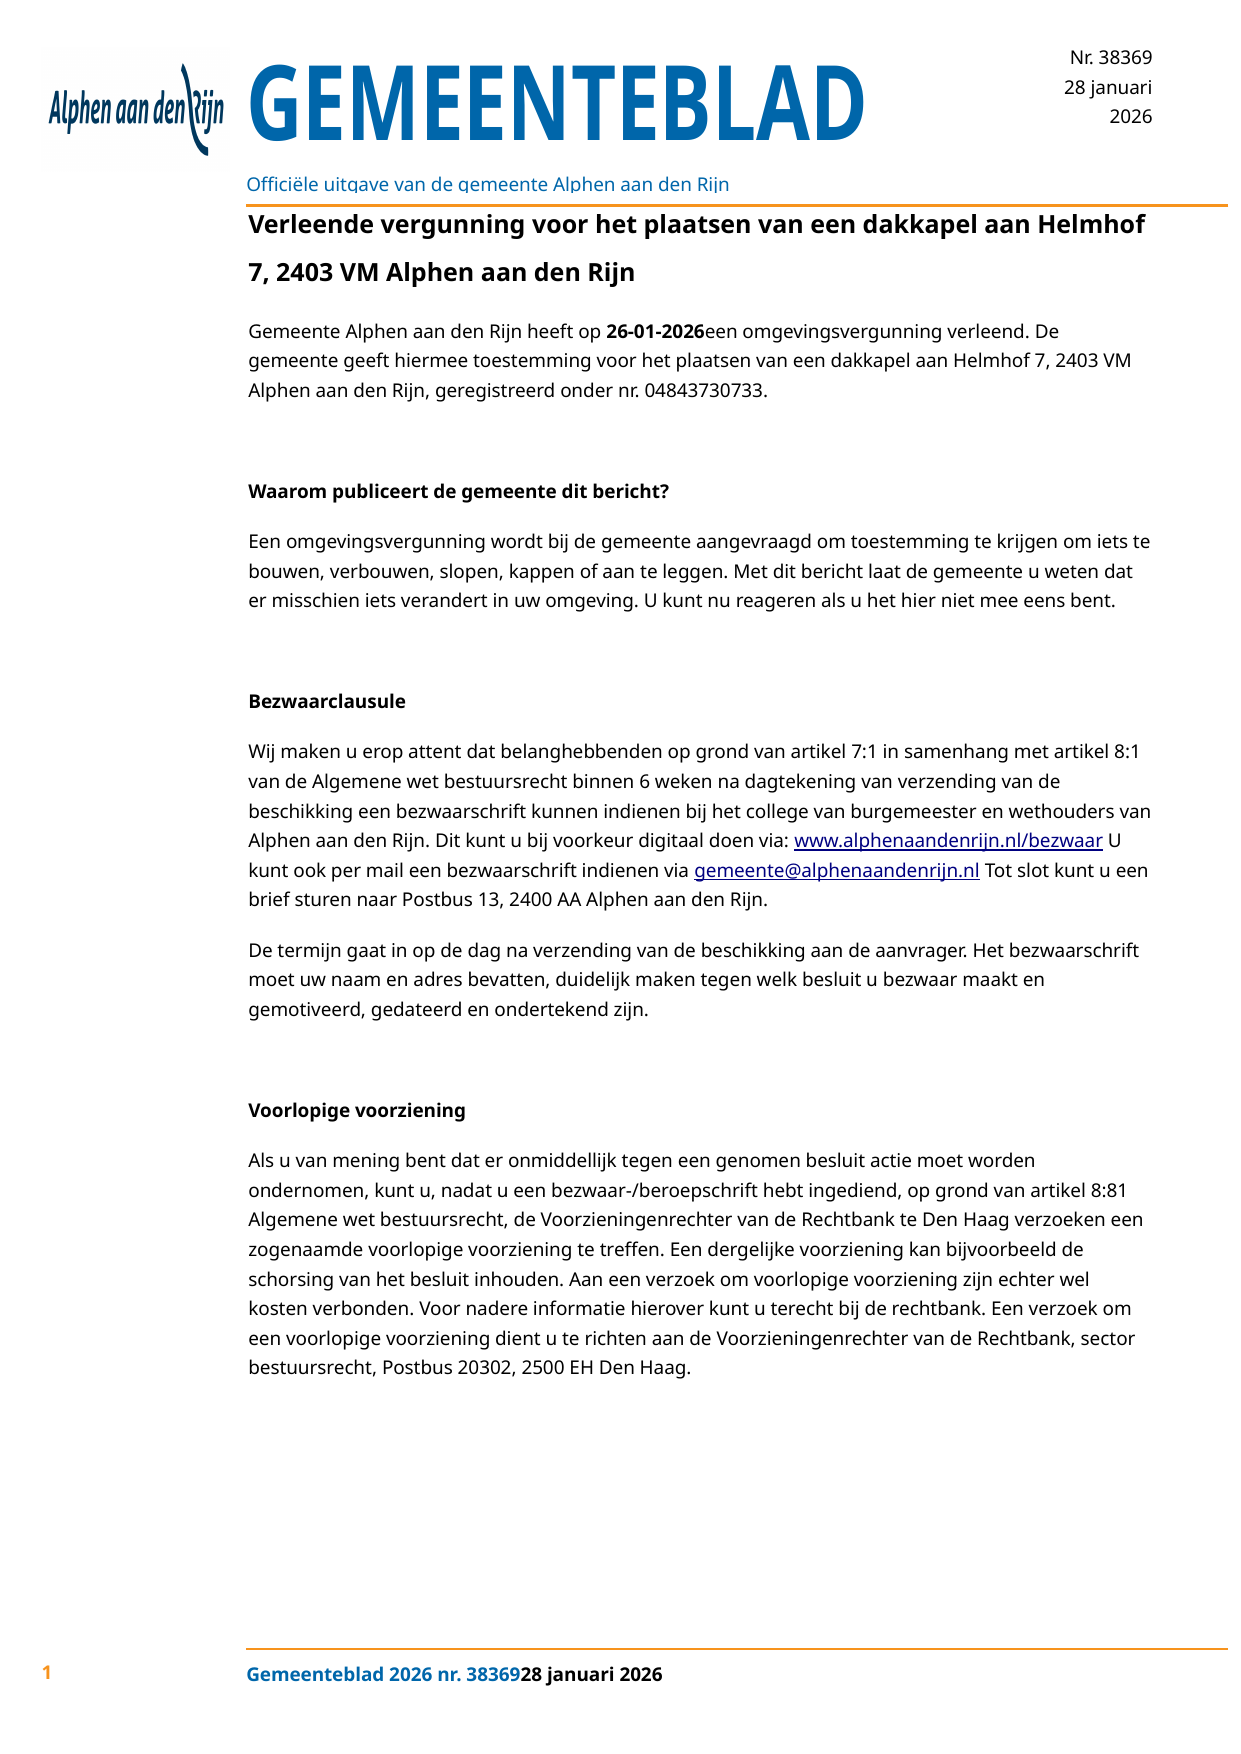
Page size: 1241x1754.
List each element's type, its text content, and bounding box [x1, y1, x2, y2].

picture [41, 47, 231, 172]
text Voorlopige voorziening [248, 1097, 1152, 1123]
text Verleende vergunning voor het plaatsen van een dakkapel aan Helmhof 7, 2403 VM Alphen aan den Rijn [248, 207, 1152, 288]
text Een omgevingsvergunning wordt bij de gemeente aangevraagd om toestemming te krijgen om iets te bouwen, verbouwen, slopen, kappen of aan te leggen. Met dit bericht laat de gemeente u weten dat er misschien iets verandert in uw omgeving. U kunt nu reageren als u het hier niet mee eens bent. [248, 528, 1152, 613]
text Wij maken u erop attent dat belanghebbenden op grond van artikel 7:1 in samenhang met artikel 8:1 van de Algemene wet bestuursrecht binnen 6 weken na dagtekening van verzending van de beschikking een bezwaarschrift kunnen indienen bij het college van burgemeester en wethouders van Alphen aan den Rijn. Dit kunt u bij voorkeur digitaal doen via: www.alphenaandenrijn.nl/bezwaar U kunt ook per mail een bezwaarschrift indienen via gemeente@alphenaandenrijn.nl Tot slot kunt u een brief sturen naar Postbus 13, 2400 AA Alphen aan den Rijn. [248, 739, 1152, 912]
text Bezwaarclausule [248, 688, 1152, 714]
text De termijn gaat in op de dag na verzending van de beschikking aan de aanvrager. Het bezwaarschrift moet uw naam en adres bevatten, duidelijk maken tegen welk besluit u bezwaar maakt en gemotiveerd, gedateerd en ondertekend zijn. [248, 937, 1152, 1022]
text Gemeente Alphen aan den Rijn heeft op 26-01-2026een omgevingsvergunning verleend. De gemeente geeft hiermee toestemming voor het plaatsen van een dakkapel aan Helmhof 7, 2403 VM Alphen aan den Rijn, geregistreerd onder nr. 04843730733. [248, 318, 1152, 403]
text Waarom publiceert de gemeente dit bericht? [248, 478, 1152, 504]
text Als u van mening bent dat er onmiddellijk tegen een genomen besluit actie moet worden ondernomen, kunt u, nadat u een bezwaar-/beroepschrift hebt ingediend, op grond van artikel 8:81 Algemene wet bestuursrecht, de Voorzieningenrechter van de Rechtbank te Den Haag verzoeken een zogenaamde voorlopige voorziening te treffen. Een dergelijke voorziening kan bijvoorbeeld de schorsing van het besluit inhouden. Aan een verzoek om voorlopige voorziening zijn echter wel kosten verbonden. Voor nadere informatie hierover kunt u terecht bij de rechtbank. Een verzoek om een voorlopige voorziening dient u te richten aan de Voorzieningenrechter van de Rechtbank, sector bestuursrecht, Postbus 20302, 2500 EH Den Haag. [248, 1147, 1152, 1380]
